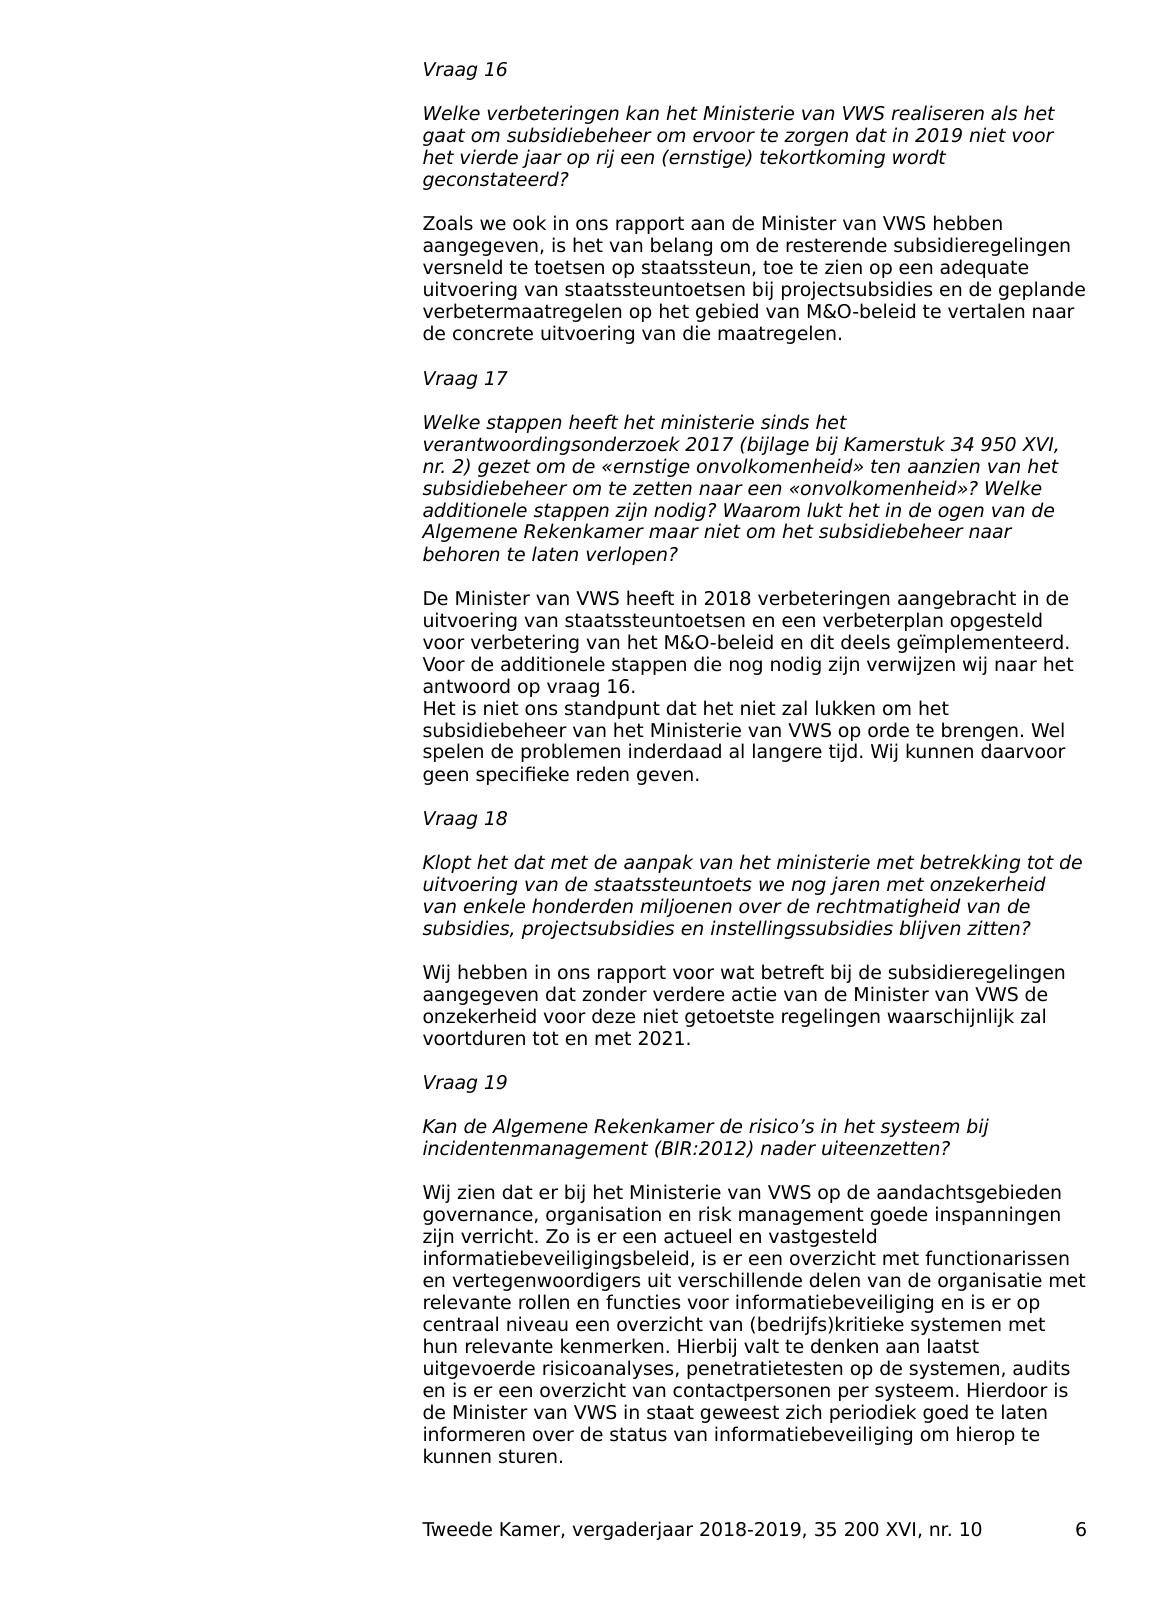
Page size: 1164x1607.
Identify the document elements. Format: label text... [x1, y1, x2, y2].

text Welke verbeteringen kan het Ministerie van VWS realiseren als het gaat om subsidiebeheer om ervoor te zorgen dat in 2019 niet voor het vierde jaar op rij een (ernstige) tekortkoming wordt geconstateerd? [422, 103, 1087, 191]
text Welke stappen heeft het ministerie sinds het verantwoordingsonderzoek 2017 (bijlage bij Kamerstuk 34 950 XVI, nr. 2) gezet om de «ernstige onvolkomenheid» ten aanzien van het subsidiebeheer om te zetten naar een «onvolkomenheid»? Welke additionele stappen zijn nodig? Waarom lukt het in de ogen van de Algemene Rekenkamer maar niet om het subsidiebeheer naar behoren te laten verlopen? [422, 412, 1087, 565]
subtitle Vraag 17 [422, 367, 1087, 389]
subtitle Vraag 19 [422, 1072, 1087, 1094]
text De Minister van VWS heeft in 2018 verbeteringen aangebracht in de uitvoering van staatssteuntoetsen en een verbeterplan opgesteld voor verbetering van het M&O-beleid en dit deels geïmplementeerd. Voor de additionele stappen die nog nodig zijn verwijzen wij naar het antwoord op vraag 16. [422, 588, 1087, 697]
text Wij zien dat er bij het Ministerie van VWS op de aandachtsgebieden governance, organisation en risk management goede inspanningen zijn verricht. Zo is er een actueel en vastgesteld informatiebeveiligingsbeleid, is er een overzicht met functionarissen en vertegenwoordigers uit verschillende delen van de organisatie met relevante rollen en functies voor informatiebeveiliging en is er op centraal niveau een overzicht van (bedrijfs)kritieke systemen met hun relevante kenmerken. Hierbij valt te denken aan laatst uitgevoerde risicoanalyses, penetratietesten op de systemen, audits en is er een overzicht van contactpersonen per systeem. Hierdoor is de Minister van VWS in staat geweest zich periodiek goed te laten informeren over de status van informatiebeveiliging om hierop te kunnen sturen. [422, 1182, 1087, 1468]
text Wij hebben in ons rapport voor wat betreft bij de subsidieregelingen aangegeven dat zonder verdere actie van de Minister van VWS de onzekerheid voor deze niet getoetste regelingen waarschijnlijk zal voortduren tot en met 2021. [422, 962, 1087, 1050]
text Kan de Algemene Rekenkamer de risico’s in het systeem bij incidentenmanagement (BIR:2012) nader uiteenzetten? [422, 1116, 1087, 1160]
text Zoals we ook in ons rapport aan de Minister van VWS hebben aangegeven, is het van belang om de resterende subsidieregelingen versneld te toetsen op staatssteun, toe te zien op een adequate uitvoering van staatssteuntoetsen bij projectsubsidies en de geplande verbetermaatregelen op het gebied van M&O-beleid te vertalen naar de concrete uitvoering van die maatregelen. [422, 213, 1087, 345]
text Klopt het dat met de aanpak van het ministerie met betrekking tot de uitvoering van de staatssteuntoets we nog jaren met onzekerheid van enkele honderden miljoenen over de rechtmatigheid van de subsidies, projectsubsidies en instellingssubsidies blijven zitten? [422, 852, 1087, 940]
text Het is niet ons standpunt dat het niet zal lukken om het subsidiebeheer van het Ministerie van VWS op orde te brengen. Wel spelen de problemen inderdaad al langere tijd. Wij kunnen daarvoor geen specifieke reden geven. [422, 697, 1087, 785]
subtitle Vraag 16 [422, 59, 1087, 81]
subtitle Vraag 18 [422, 808, 1087, 829]
